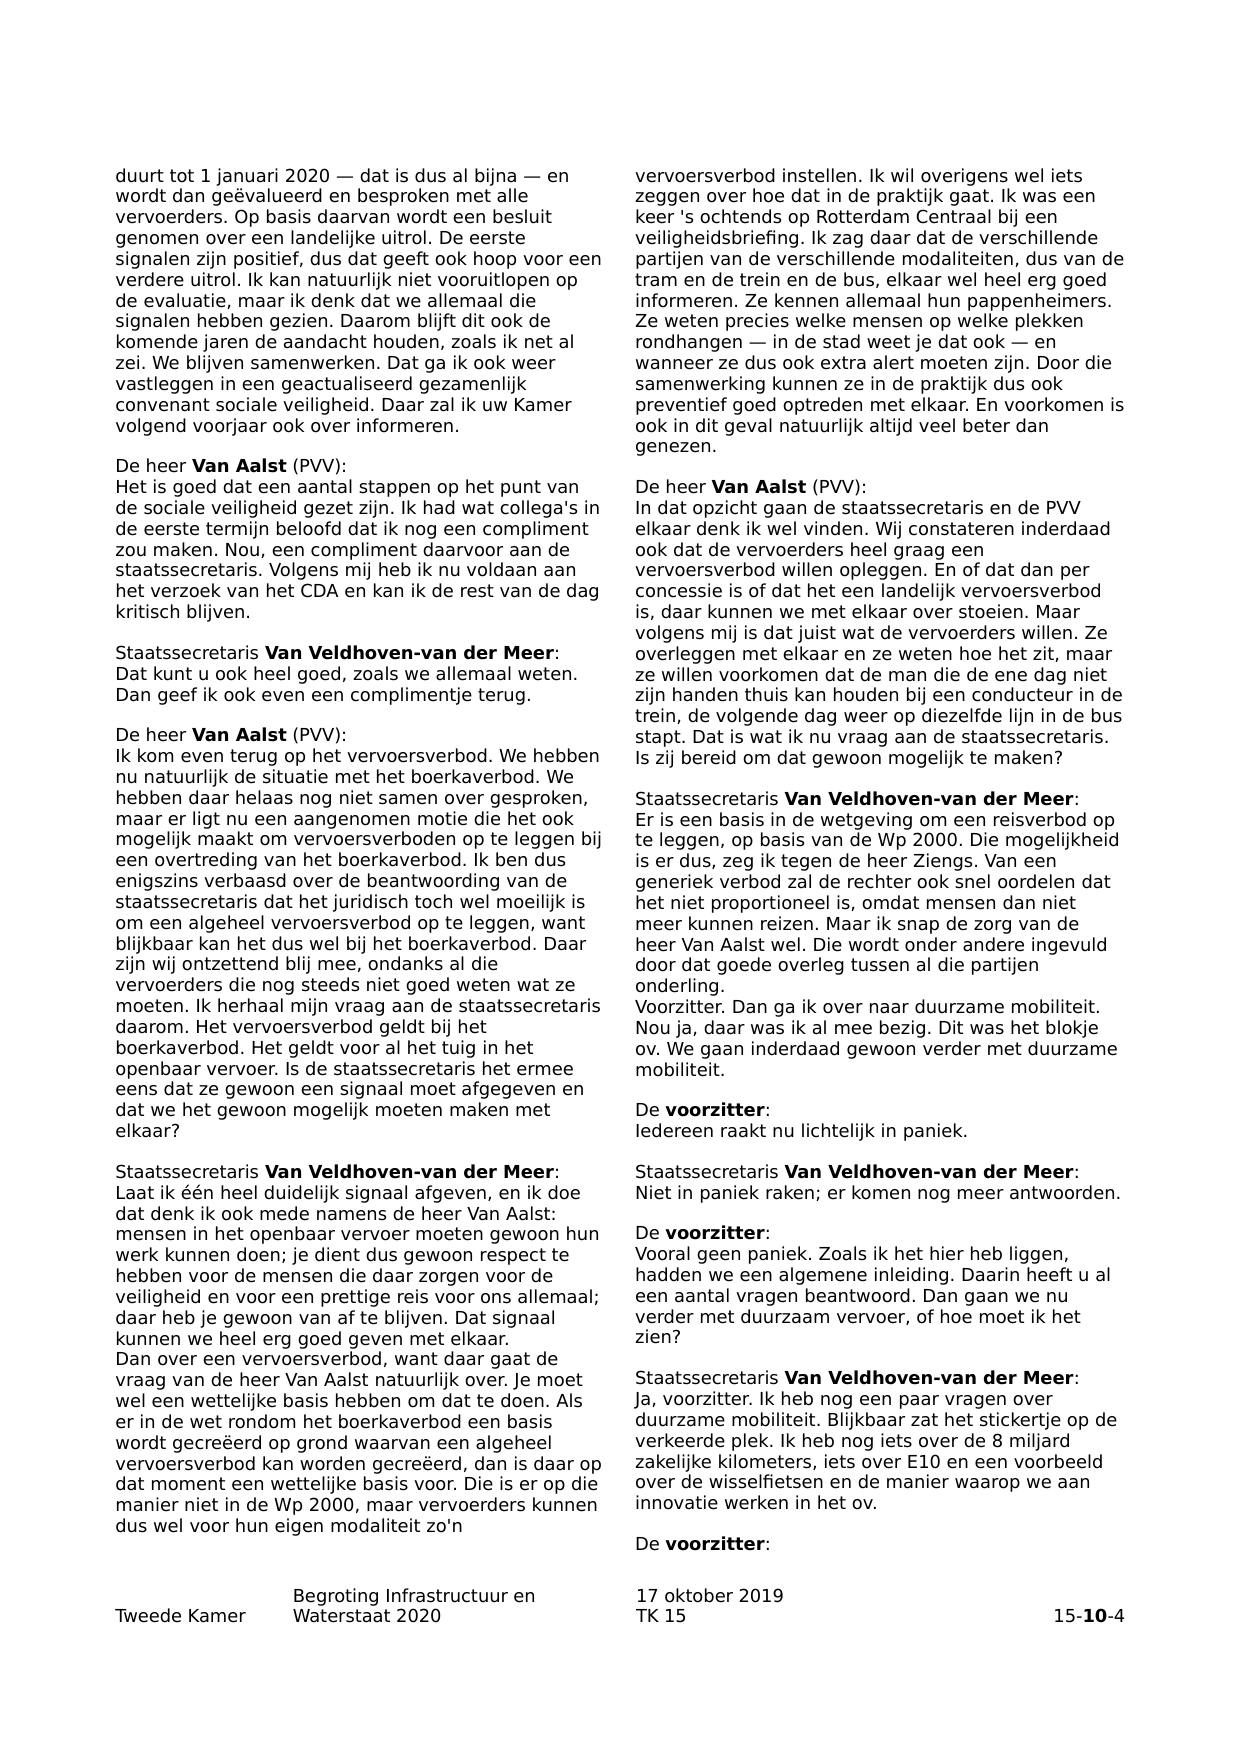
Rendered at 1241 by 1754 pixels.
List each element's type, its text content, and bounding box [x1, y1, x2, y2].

text Het is goed dat een aantal stappen op het punt van de sociale veiligheid gezet zijn. Ik had wat collega's in de eerste termijn beloofd dat ik nog een compliment zou maken. Nou, een compliment daarvoor aan de staatssecretaris. Volgens mij heb ik nu voldaan aan het verzoek van het CDA en kan ik de rest van de dag kritisch blijven. [115, 477, 605, 623]
text De heer Van Aalst (PVV): [115, 456, 605, 477]
text Ik kom even terug op het vervoersverbod. We hebben nu natuurlijk de situatie met het boerkaverbod. We hebben daar helaas nog niet samen over gesproken, maar er ligt nu een aangenomen motie die het ook mogelijk maakt om vervoersverboden op te leggen bij een overtreding van het boerkaverbod. Ik ben dus enigszins verbaasd over de beantwoording van de staatssecretaris dat het juridisch toch wel moeilijk is om een algeheel vervoersverbod op te leggen, want blijkbaar kan het dus wel bij het boerkaverbod. Daar zijn wij ontzettend blij mee, ondanks al die vervoerders die nog steeds niet goed weten wat ze moeten. Ik herhaal mijn vraag aan de staatssecretaris daarom. Het vervoersverbod geldt bij het boerkaverbod. Het geldt voor al het tuig in het openbaar vervoer. Is de staatssecretaris het ermee eens dat ze gewoon een signaal moet afgegeven en dat we het gewoon mogelijk moeten maken met elkaar? [115, 746, 605, 1142]
text Voorzitter. Dan ga ik over naar duurzame mobiliteit. Nou ja, daar was ik al mee bezig. Dit was het blokje ov. We gaan inderdaad gewoon verder met duurzame mobiliteit. [635, 997, 1125, 1080]
text De voorzitter: [635, 1100, 1125, 1121]
text Ja, voorzitter. Ik heb nog een paar vragen over duurzame mobiliteit. Blijkbaar zat het stickertje op de verkeerde plek. Ik heb nog iets over de 8 miljard zakelijke kilometers, iets over E10 en een voorbeeld over de wisselfietsen en de manier waarop we aan innovatie werken in het ov. [635, 1389, 1125, 1514]
text Dat kunt u ook heel goed, zoals we allemaal weten. Dan geef ik ook even een complimentje terug. [115, 663, 605, 705]
text Laat ik één heel duidelijk signaal afgeven, en ik doe dat denk ik ook mede namens de heer Van Aalst: mensen in het openbaar vervoer moeten gewoon hun werk kunnen doen; je dient dus gewoon respect te hebben voor de mensen die daar zorgen voor de veiligheid en voor een prettige reis voor ons allemaal; daar heb je gewoon van af te blijven. Dat signaal kunnen we heel erg goed geven met elkaar. [115, 1182, 605, 1349]
text Iedereen raakt nu lichtelijk in paniek. [635, 1121, 1125, 1142]
text In dat opzicht gaan de staatssecretaris en de PVV elkaar denk ik wel vinden. Wij constateren inderdaad ook dat de vervoerders heel graag een vervoersverbod willen opleggen. En of dat dan per concessie is of dat het een landelijk vervoersverbod is, daar kunnen we met elkaar over stoeien. Maar volgens mij is dat juist wat de vervoerders willen. Ze overleggen met elkaar en ze weten hoe het zit, maar ze willen voorkomen dat de man die de ene dag niet zijn handen thuis kan houden bij een conducteur in de trein, de volgende dag weer op diezelfde lijn in de bus stapt. Dat is wat ik nu vraag aan de staatssecretaris. Is zij bereid om dat gewoon mogelijk te maken? [635, 498, 1125, 768]
text Vooral geen paniek. Zoals ik het hier heb liggen, hadden we een algemene inleiding. Daarin heeft u al een aantal vragen beantwoord. Dan gaan we nu verder met duurzaam vervoer, of hoe moet ik het zien? [635, 1244, 1125, 1348]
text Niet in paniek raken; er komen nog meer antwoorden. [635, 1182, 1125, 1203]
text Dan over een vervoersverbod, want daar gaat de vraag van de heer Van Aalst natuurlijk over. Je moet wel een wettelijke basis hebben om dat te doen. Als er in de wet rondom het boerkaverbod een basis wordt gecreëerd op grond waarvan een algeheel vervoersverbod kan worden gecreëerd, dan is daar op dat moment een wettelijke basis voor. Die is er op die manier niet in de Wp 2000, maar vervoerders kunnen dus wel voor hun eigen modaliteit zo'n [115, 1349, 605, 1537]
text De heer Van Aalst (PVV): [115, 725, 605, 746]
text duurt tot 1 januari 2020 — dat is dus al bijna — en wordt dan geëvalueerd en besproken met alle vervoerders. Op basis daarvan wordt een besluit genomen over een landelijke uitrol. De eerste signalen zijn positief, dus dat geeft ook hoop voor een verdere uitrol. Ik kan natuurlijk niet vooruitlopen op de evaluatie, maar ik denk dat we allemaal die signalen hebben gezien. Daarom blijft dit ook de komende jaren de aandacht houden, zoals ik net al zei. We blijven samenwerken. Dat ga ik ook weer vastleggen in een geactualiseerd gezamenlijk convenant sociale veiligheid. Daar zal ik uw Kamer volgend voorjaar ook over informeren. [115, 165, 605, 436]
text Staatssecretaris Van Veldhoven-van der Meer: [115, 643, 605, 663]
text De voorzitter: [635, 1534, 1125, 1554]
text Staatssecretaris Van Veldhoven-van der Meer: [635, 1162, 1125, 1182]
text Staatssecretaris Van Veldhoven-van der Meer: [635, 788, 1125, 809]
text Staatssecretaris Van Veldhoven-van der Meer: [115, 1162, 605, 1182]
text De heer Van Aalst (PVV): [635, 477, 1125, 498]
text Staatssecretaris Van Veldhoven-van der Meer: [635, 1368, 1125, 1389]
text Er is een basis in de wetgeving om een reisverbod op te leggen, op basis van de Wp 2000. Die mogelijkheid is er dus, zeg ik tegen de heer Ziengs. Van een generiek verbod zal de rechter ook snel oordelen dat het niet proportioneel is, omdat mensen dan niet meer kunnen reizen. Maar ik snap de zorg van de heer Van Aalst wel. Die wordt onder andere ingevuld door dat goede overleg tussen al die partijen onderling. [635, 809, 1125, 997]
text vervoersverbod instellen. Ik wil overigens wel iets zeggen over hoe dat in de praktijk gaat. Ik was een keer 's ochtends op Rotterdam Centraal bij een veiligheidsbriefing. Ik zag daar dat de verschillende partijen van de verschillende modaliteiten, dus van de tram en de trein en de bus, elkaar wel heel erg goed informeren. Ze kennen allemaal hun pappenheimers. Ze weten precies welke mensen op welke plekken rondhangen — in de stad weet je dat ook — en wanneer ze dus ook extra alert moeten zijn. Door die samenwerking kunnen ze in de praktijk dus ook preventief goed optreden met elkaar. En voorkomen is ook in dit geval natuurlijk altijd veel beter dan genezen. [635, 165, 1125, 457]
text De voorzitter: [635, 1223, 1125, 1244]
